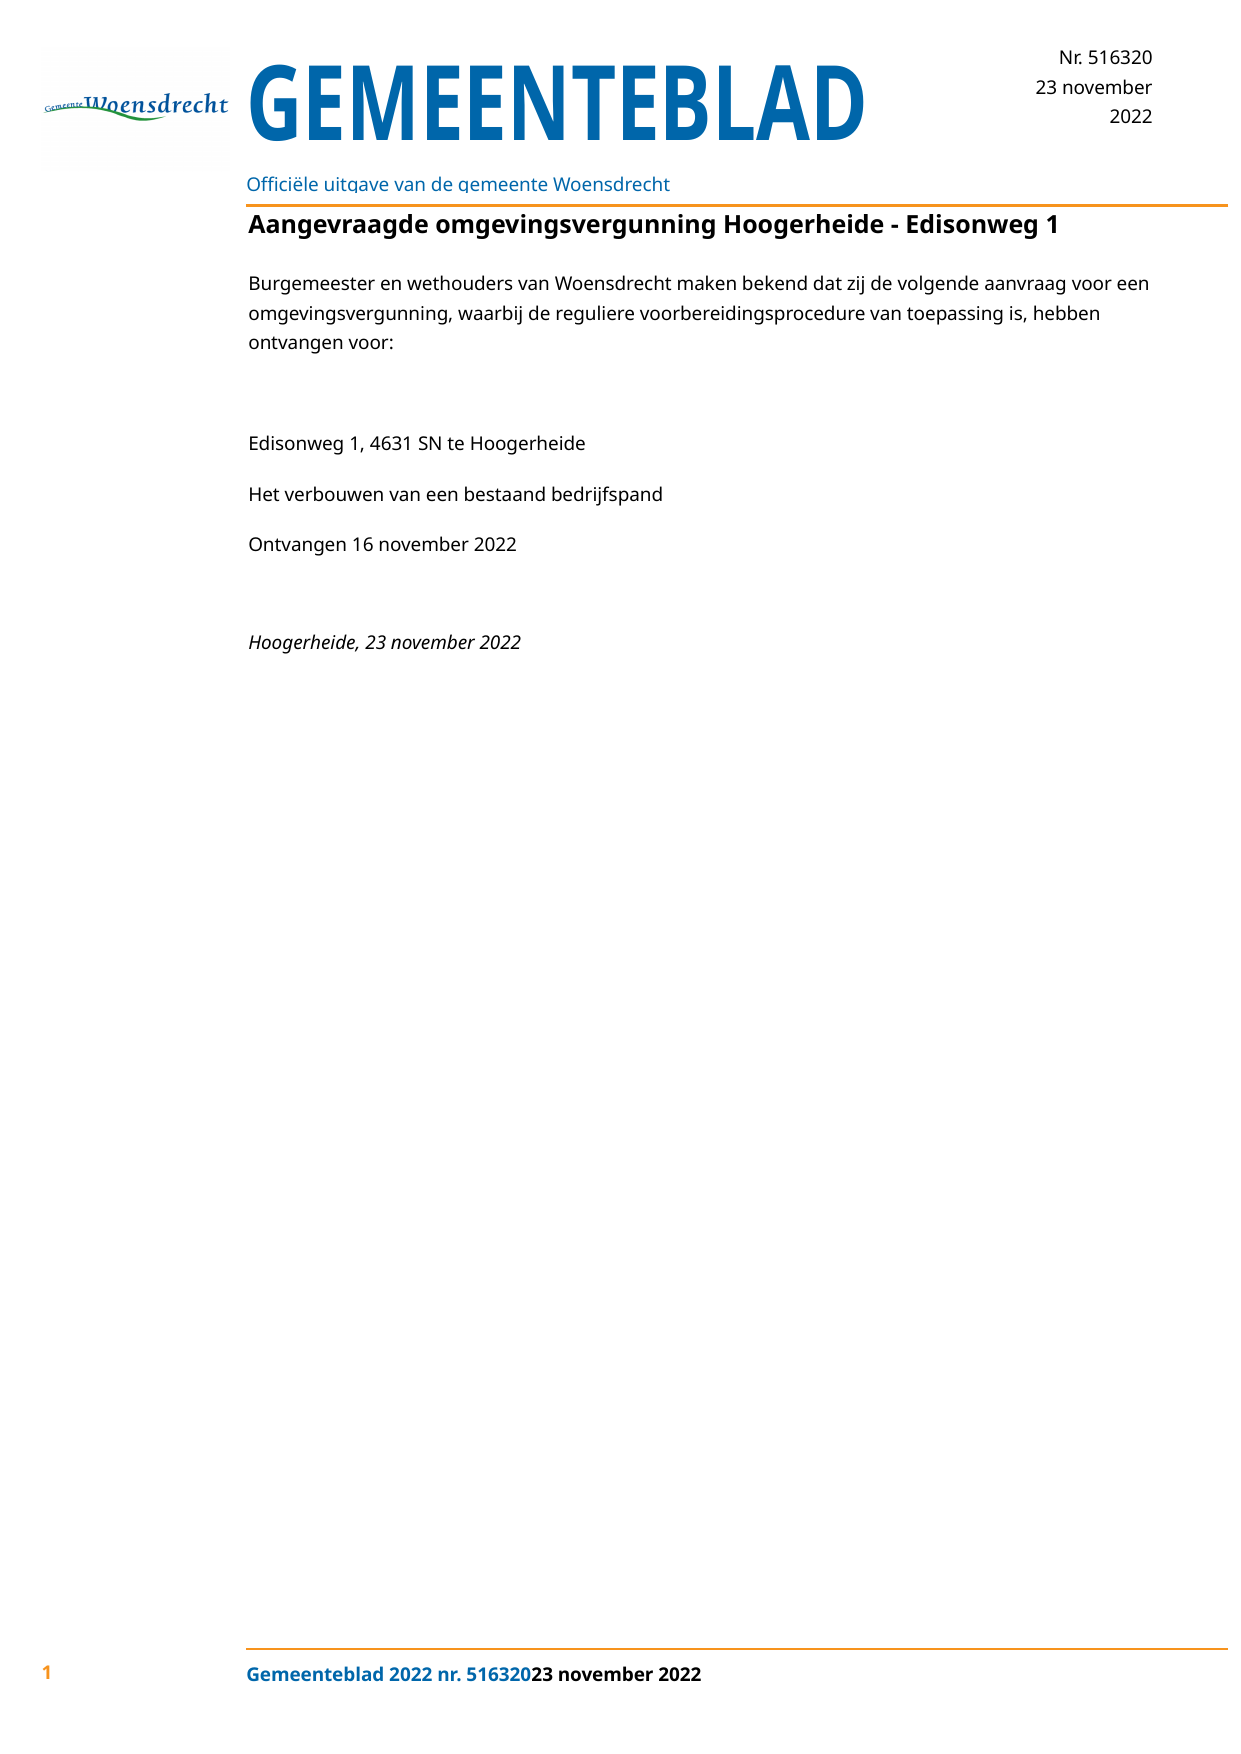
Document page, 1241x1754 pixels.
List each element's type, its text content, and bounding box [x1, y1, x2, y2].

text Hoogerheide, 23 november 2022 [248, 629, 1152, 655]
text Edisonweg 1, 4631 SN te Hoogerheide [248, 430, 1152, 456]
text Het verbouwen van een bestaand bedrijfspand [248, 481, 1152, 506]
text Aangevraagde omgevingsvergunning Hoogerheide - Edisonweg 1 [248, 207, 1152, 241]
text Burgemeester en wethouders van Woensdrecht maken bekend dat zij de volgende aanvraag voor een omgevingsvergunning, waarbij de reguliere voorbereidingsprocedure van toepassing is, hebben ontvangen voor: [248, 270, 1152, 355]
text Ontvangen 16 november 2022 [248, 531, 1152, 557]
picture [41, 47, 231, 172]
